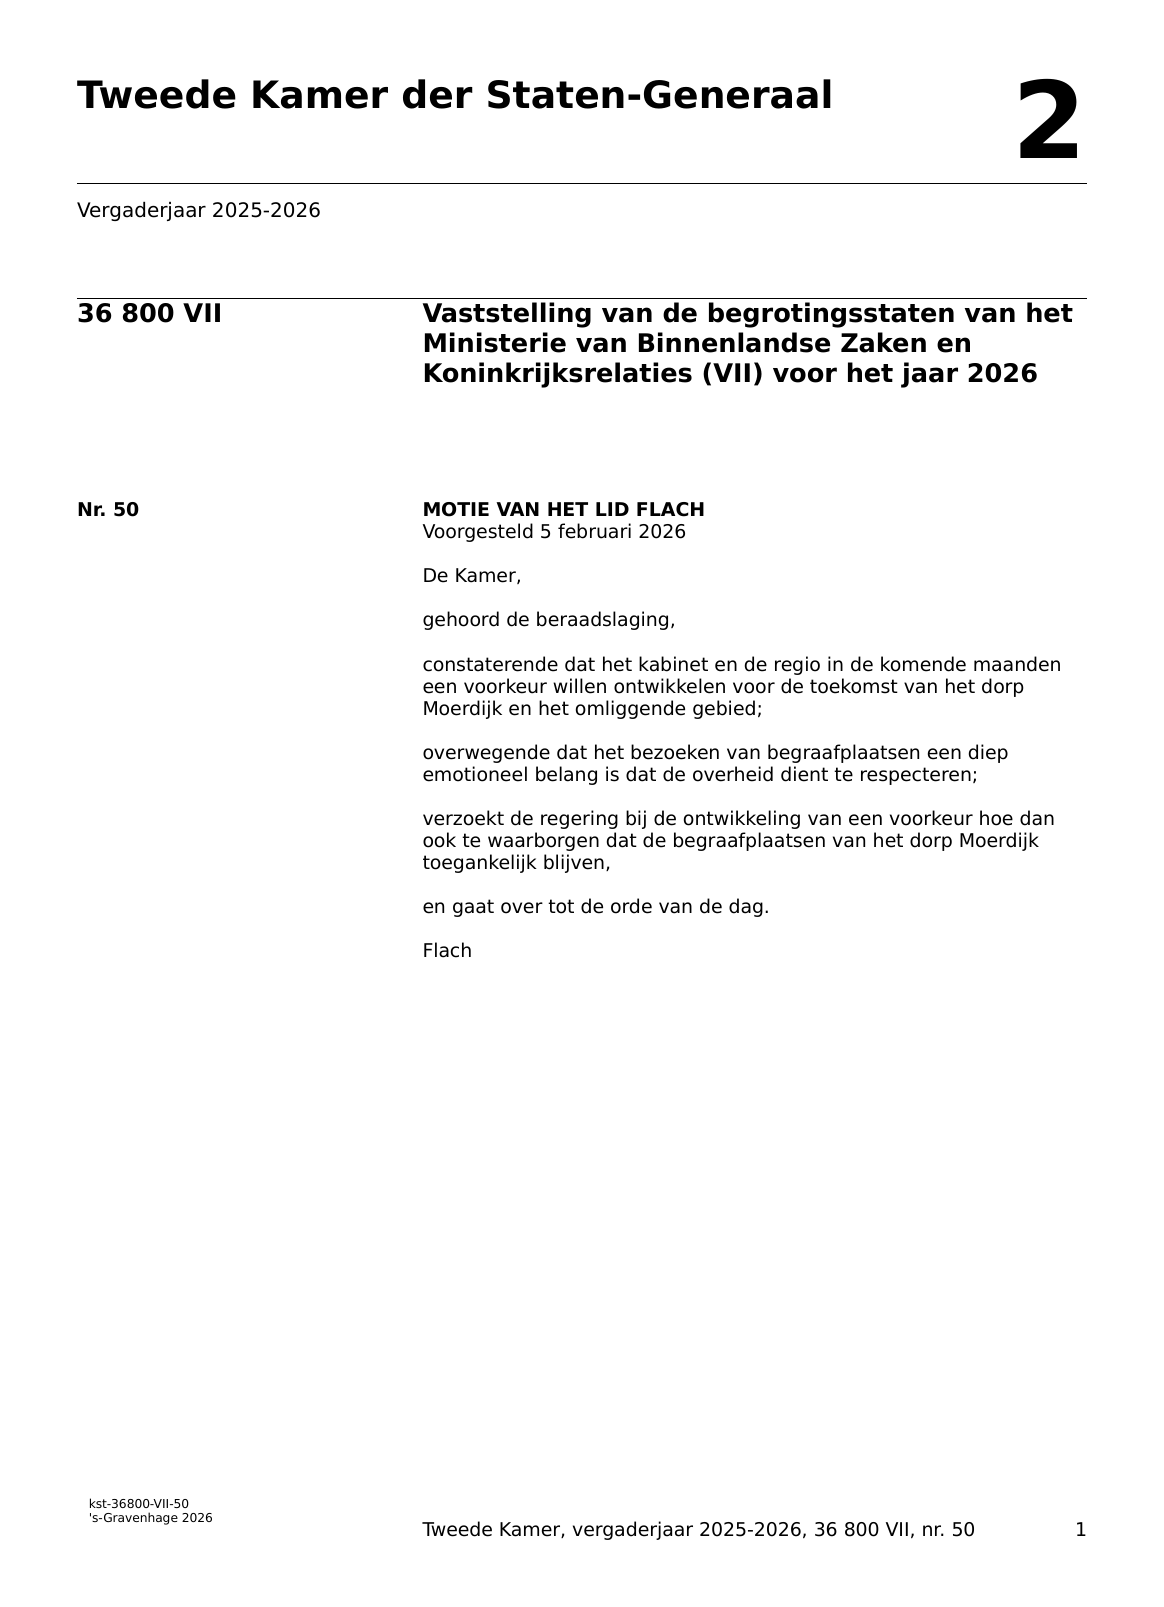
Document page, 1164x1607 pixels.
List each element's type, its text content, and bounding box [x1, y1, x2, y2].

subtitle 36 800 VII Vaststelling van de begrotingsstaten van het Ministerie van Binnenlandse Zaken en Koninkrijksrelaties (VII) voor het jaar 2026 [77, 299, 1087, 388]
subtitle Nr. 50 MOTIE VAN HET LID FLACH [77, 499, 1087, 521]
text en gaat over tot de orde van de dag. [422, 896, 1087, 918]
table_cell Vergaderjaar 2025-2026 [77, 184, 1087, 298]
text gehoord de beraadslaging, [422, 609, 1087, 631]
text constaterende dat het kabinet en de regio in de komende maanden een voorkeur willen ontwikkelen voor de toekomst van het dorp Moerdijk en het omliggende gebied; [422, 653, 1087, 719]
text De Kamer, [422, 565, 1087, 587]
text kst-36800-VII-50 [88, 1497, 323, 1511]
table_header 2 [886, 59, 1087, 183]
text verzoekt de regering bij de ontwikkeling van een voorkeur hoe dan ook te waarborgen dat de begraafplaatsen van het dorp Moerdijk toegankelijk blijven, [422, 808, 1087, 874]
text 's-Gravenhage 2026 [88, 1511, 323, 1525]
text Flach [422, 940, 1087, 962]
text overwegende dat het bezoeken van begraafplaatsen een diep emotioneel belang is dat de overheid dient te respecteren; [422, 742, 1087, 786]
table_header Tweede Kamer der Staten-Generaal [77, 59, 886, 183]
text Voorgesteld 5 februari 2026 [422, 521, 1087, 543]
